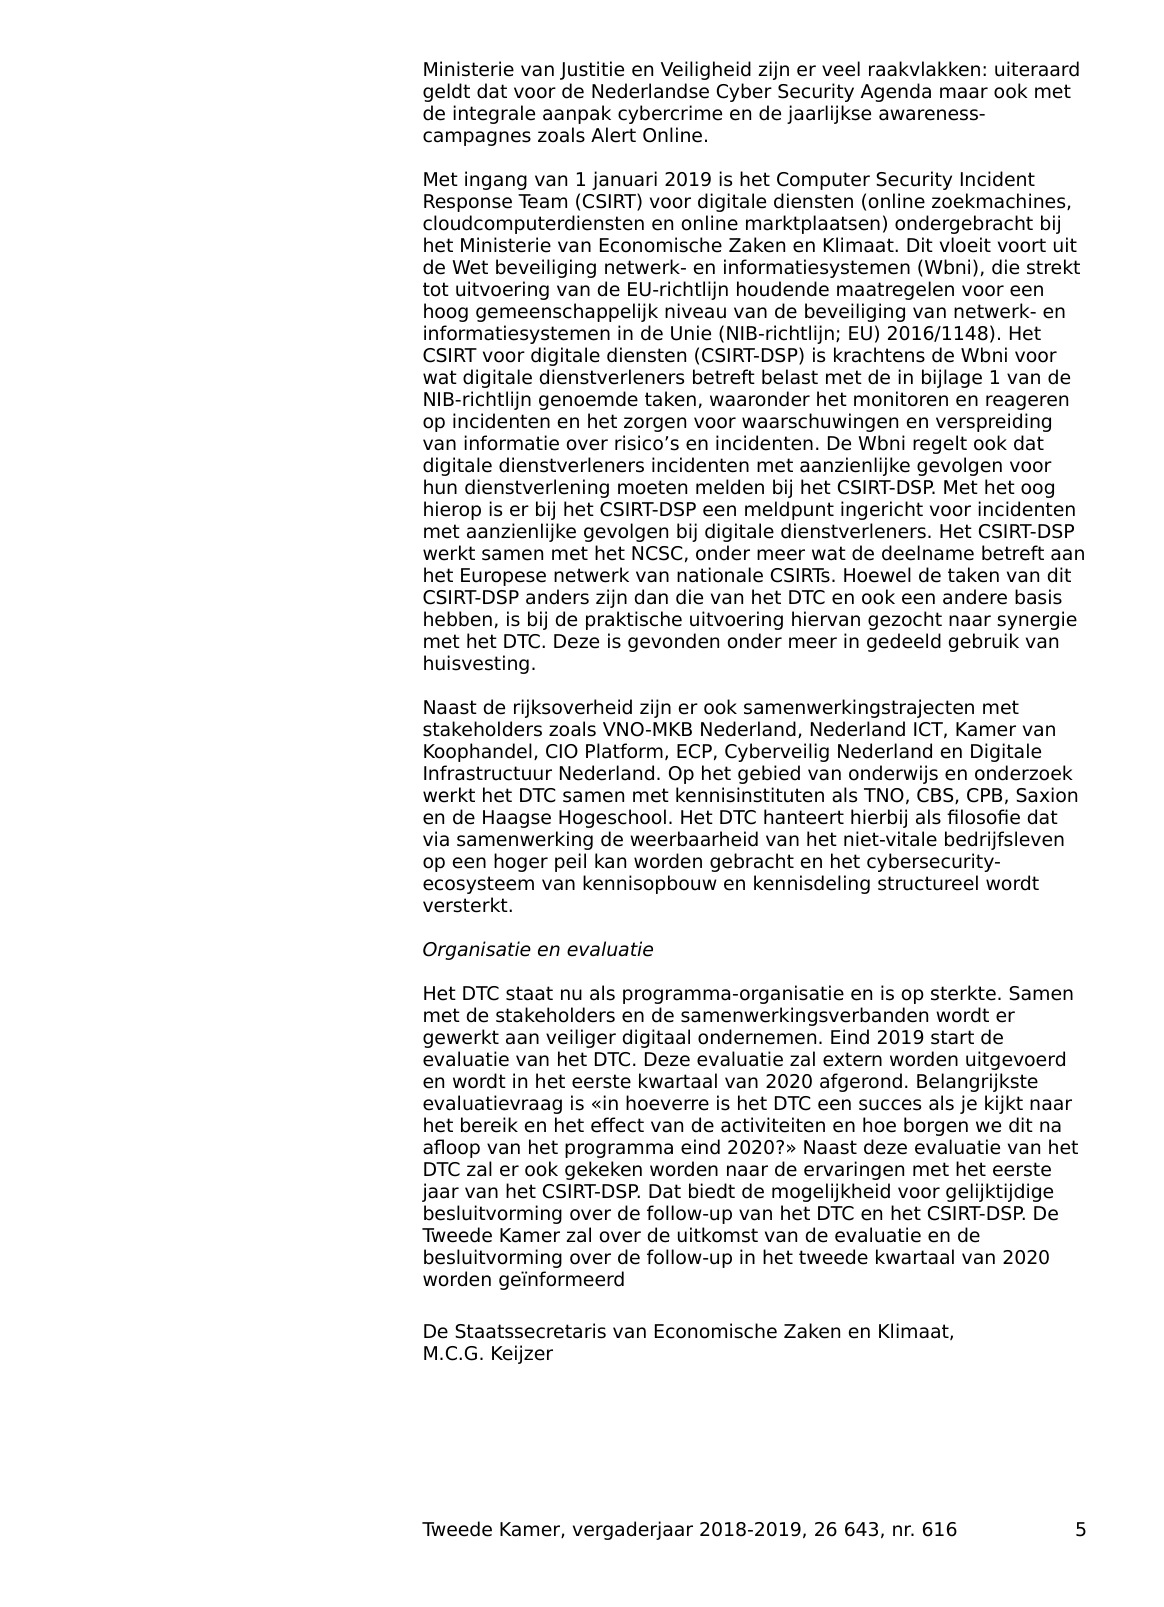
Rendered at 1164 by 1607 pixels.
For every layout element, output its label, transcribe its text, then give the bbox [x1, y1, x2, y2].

text Ministerie van Justitie en Veiligheid zijn er veel raakvlakken: uiteraard geldt dat voor de Nederlandse Cyber Security Agenda maar ook met de integrale aanpak cybercrime en de jaarlijkse awareness-campagnes zoals Alert Online. [422, 59, 1087, 147]
text De Staatssecretaris van Economische Zaken en Klimaat, M.C.G. Keijzer [422, 1321, 1087, 1365]
text Met ingang van 1 januari 2019 is het Computer Security Incident Response Team (CSIRT) voor digitale diensten (online zoekmachines, cloudcomputerdiensten en online marktplaatsen) ondergebracht bij het Ministerie van Economische Zaken en Klimaat. Dit vloeit voort uit de Wet beveiliging netwerk- en informatiesystemen (Wbni), die strekt tot uitvoering van de EU-richtlijn houdende maatregelen voor een hoog gemeenschappelijk niveau van de beveiliging van netwerk- en informatiesystemen in de Unie (NIB-richtlijn; EU) 2016/1148). Het CSIRT voor digitale diensten (CSIRT-DSP) is krachtens de Wbni voor wat digitale dienstverleners betreft belast met de in bijlage 1 van de NIB-richtlijn genoemde taken, waaronder het monitoren en reageren op incidenten en het zorgen voor waarschuwingen en verspreiding van informatie over risico’s en incidenten. De Wbni regelt ook dat digitale dienstverleners incidenten met aanzienlijke gevolgen voor hun dienstverlening moeten melden bij het CSIRT-DSP. Met het oog hierop is er bij het CSIRT-DSP een meldpunt ingericht voor incidenten met aanzienlijke gevolgen bij digitale dienstverleners. Het CSIRT-DSP werkt samen met het NCSC, onder meer wat de deelname betreft aan het Europese netwerk van nationale CSIRTs. Hoewel de taken van dit CSIRT-DSP anders zijn dan die van het DTC en ook een andere basis hebben, is bij de praktische uitvoering hiervan gezocht naar synergie met het DTC. Deze is gevonden onder meer in gedeeld gebruik van huisvesting. [422, 169, 1087, 675]
subtitle Organisatie en evaluatie [422, 939, 1087, 961]
text Naast de rijksoverheid zijn er ook samenwerkingstrajecten met stakeholders zoals VNO-MKB Nederland, Nederland ICT, Kamer van Koophandel, CIO Platform, ECP, Cyberveilig Nederland en Digitale Infrastructuur Nederland. Op het gebied van onderwijs en onderzoek werkt het DTC samen met kennisinstituten als TNO, CBS, CPB, Saxion en de Haagse Hogeschool. Het DTC hanteert hierbij als filosofie dat via samenwerking de weerbaarheid van het niet-vitale bedrijfsleven op een hoger peil kan worden gebracht en het cybersecurity-ecosysteem van kennisopbouw en kennisdeling structureel wordt versterkt. [422, 697, 1087, 917]
text Het DTC staat nu als programma-organisatie en is op sterkte. Samen met de stakeholders en de samenwerkingsverbanden wordt er gewerkt aan veiliger digitaal ondernemen. Eind 2019 start de evaluatie van het DTC. Deze evaluatie zal extern worden uitgevoerd en wordt in het eerste kwartaal van 2020 afgerond. Belangrijkste evaluatievraag is «in hoeverre is het DTC een succes als je kijkt naar het bereik en het effect van de activiteiten en hoe borgen we dit na afloop van het programma eind 2020?» Naast deze evaluatie van het DTC zal er ook gekeken worden naar de ervaringen met het eerste jaar van het CSIRT-DSP. Dat biedt de mogelijkheid voor gelijktijdige besluitvorming over de follow-up van het DTC en het CSIRT-DSP. De Tweede Kamer zal over de uitkomst van de evaluatie en de besluitvorming over de follow-up in het tweede kwartaal van 2020 worden geïnformeerd [422, 983, 1087, 1291]
